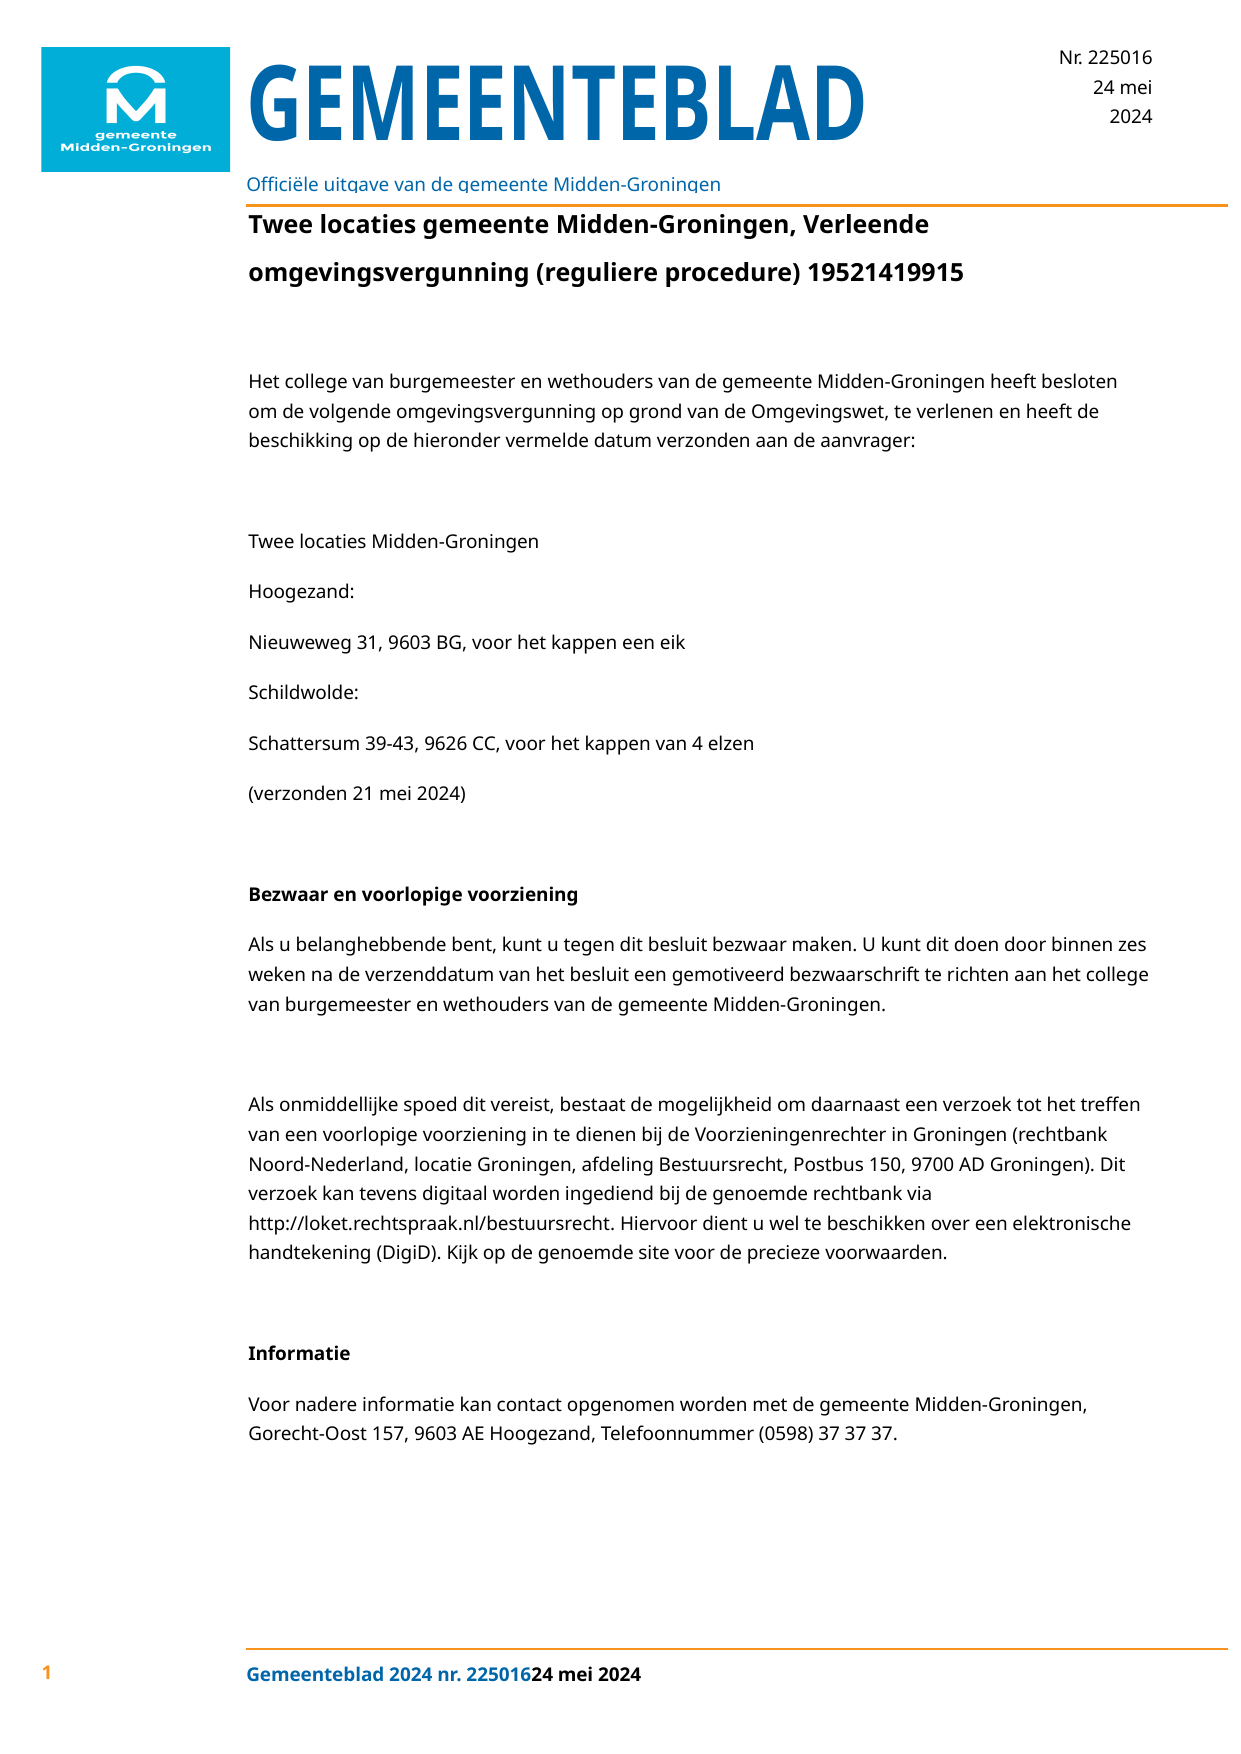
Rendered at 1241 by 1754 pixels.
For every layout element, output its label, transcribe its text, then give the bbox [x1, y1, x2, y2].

text Nieuweweg 31, 9603 BG, voor het kappen een eik [248, 629, 1152, 655]
text Twee locaties Midden-Groningen [248, 528, 1152, 554]
text Als onmiddellijke spoed dit vereist, bestaat de mogelijkheid om daarnaast een verzoek tot het treffen van een voorlopige voorziening in te dienen bij de Voorzieningenrechter in Groningen (rechtbank Noord-Nederland, locatie Groningen, afdeling Bestuursrecht, Postbus 150, 9700 AD Groningen). Dit verzoek kan tevens digitaal worden ingediend bij de genoemde rechtbank via http://loket.rechtspraak.nl/bestuursrecht. Hiervoor dient u wel te beschikken over een elektronische handtekening (DigiD). Kijk op de genoemde site voor de precieze voorwaarden. [248, 1092, 1152, 1265]
picture [184, 146, 190, 153]
text Twee locaties gemeente Midden-Groningen, Verleende omgevingsvergunning (reguliere procedure) 19521419915 [248, 207, 1152, 288]
text Bezwaar en voorlopige voorziening [248, 881, 1152, 907]
text Schattersum 39-43, 9626 CC, voor het kappen van 4 elzen [248, 730, 1152, 756]
text (verzonden 21 mei 2024) [248, 780, 1152, 806]
text Voor nadere informatie kan contact opgenomen worden met de gemeente Midden-Groningen, Gorecht-Oost 157, 9603 AE Hoogezand, Telefoonnummer (0598) 37 37 37. [248, 1391, 1152, 1446]
text Informatie [248, 1340, 1152, 1366]
picture [108, 66, 164, 82]
text Het college van burgemeester en wethouders van de gemeente Midden-Groningen heeft besloten om de volgende omgevingsvergunning op grond van de Omgevingswet, te verlenen en heeft de beschikking op de hieronder vermelde datum verzonden aan de aanvrager: [248, 368, 1152, 453]
text Schildwolde: [248, 679, 1152, 705]
text Hoogezand: [248, 579, 1152, 604]
picture [107, 89, 165, 122]
text Als u belanghebbende bent, kunt u tegen dit besluit bezwaar maken. U kunt dit doen door binnen zes weken na de verzenddatum van het besluit een gemotiveerd bezwaarschrift te richten aan het college van burgemeester en wethouders van de gemeente Midden-Groningen. [248, 932, 1152, 1017]
